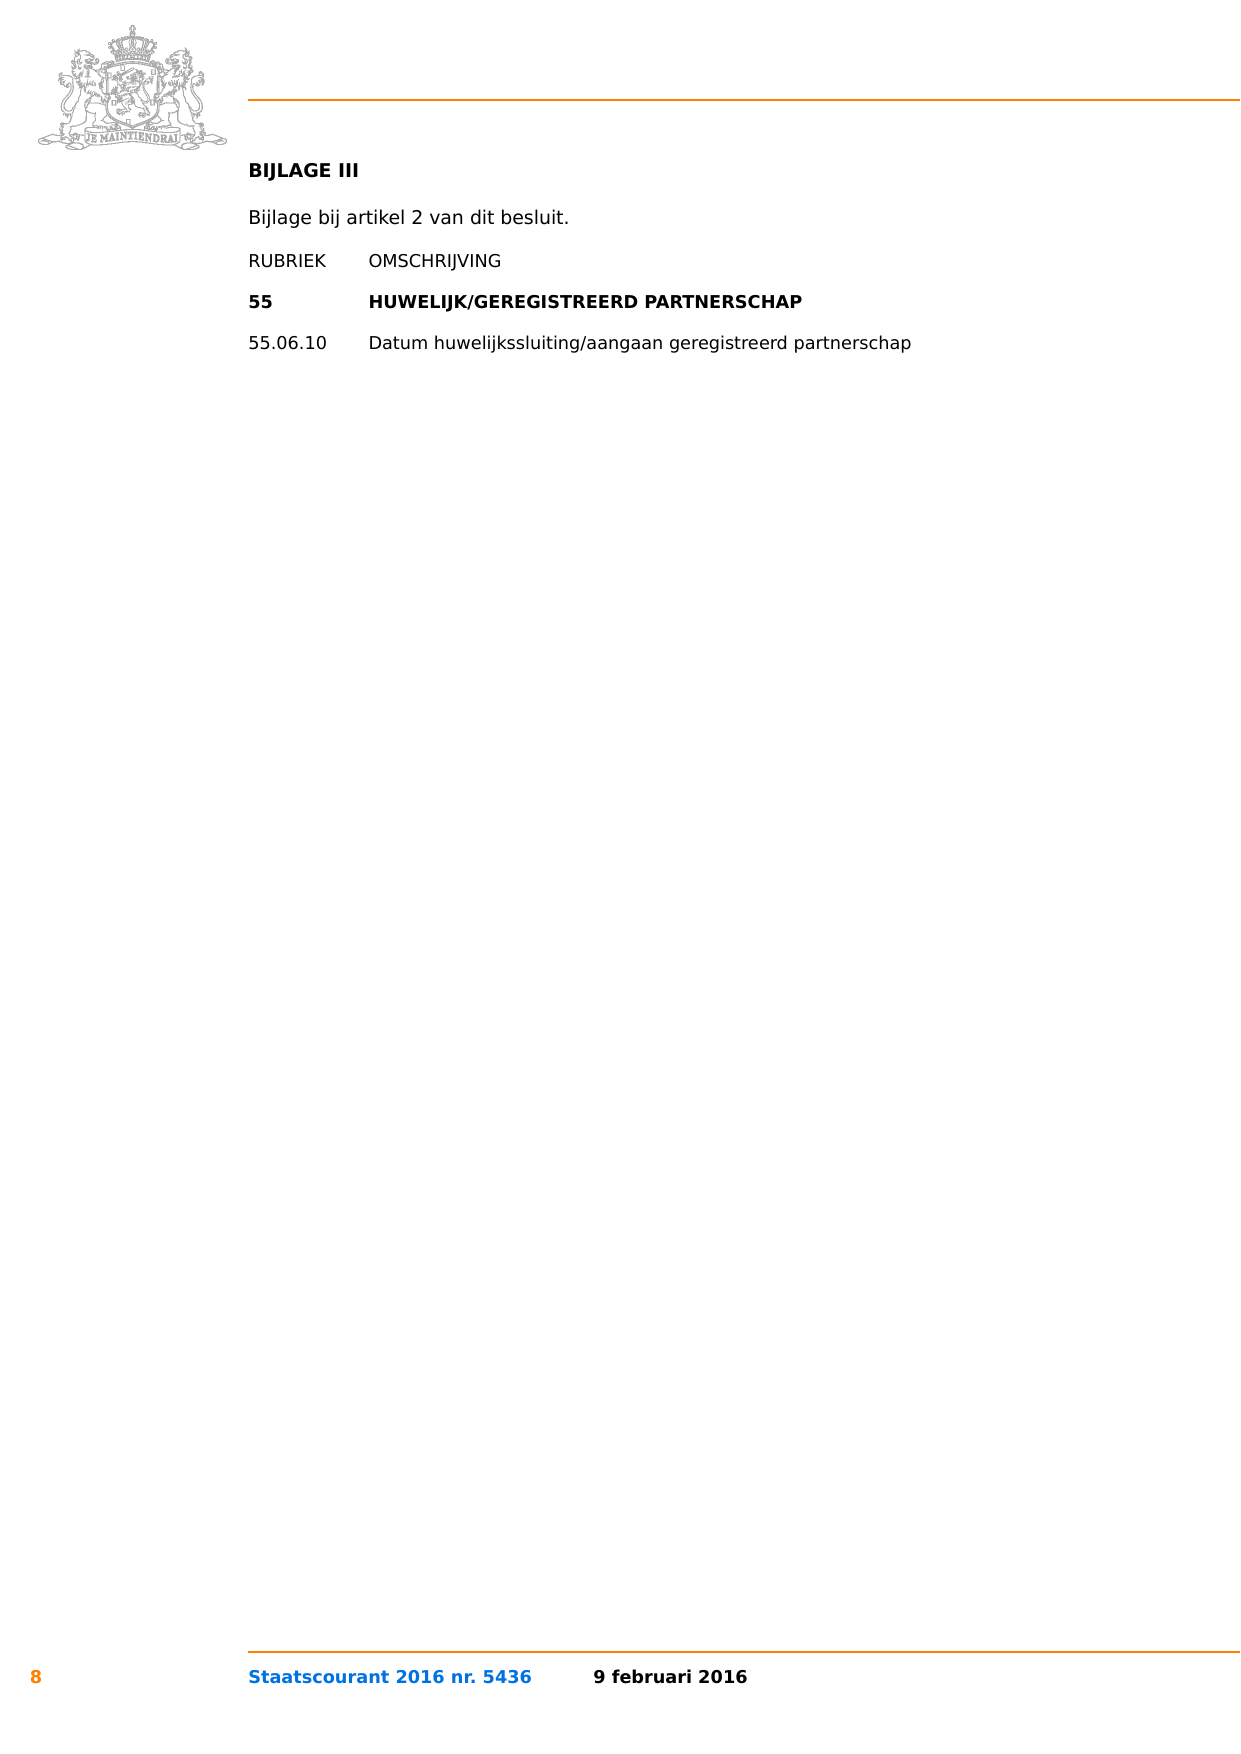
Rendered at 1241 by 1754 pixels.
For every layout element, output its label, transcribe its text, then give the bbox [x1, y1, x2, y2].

table_cell Datum huwelijkssluiting/aangaan geregistreerd partnerschap [363, 333, 1163, 354]
table_cell [363, 313, 1163, 333]
table_cell HUWELIJK/GEREGISTREERD PARTNERSCHAP [363, 292, 1163, 313]
table_cell 55.06.10 [248, 333, 362, 354]
table_cell [248, 313, 362, 333]
subtitle BIJLAGE III [248, 160, 1163, 182]
picture [38, 25, 227, 150]
table_header OMSCHRIJVING [363, 251, 1163, 271]
text Bijlage bij artikel 2 van dit besluit. [248, 207, 1163, 229]
table_cell [248, 271, 362, 292]
table_header RUBRIEK [248, 251, 362, 271]
table_cell 55 [248, 292, 362, 313]
table_cell [363, 271, 1163, 292]
